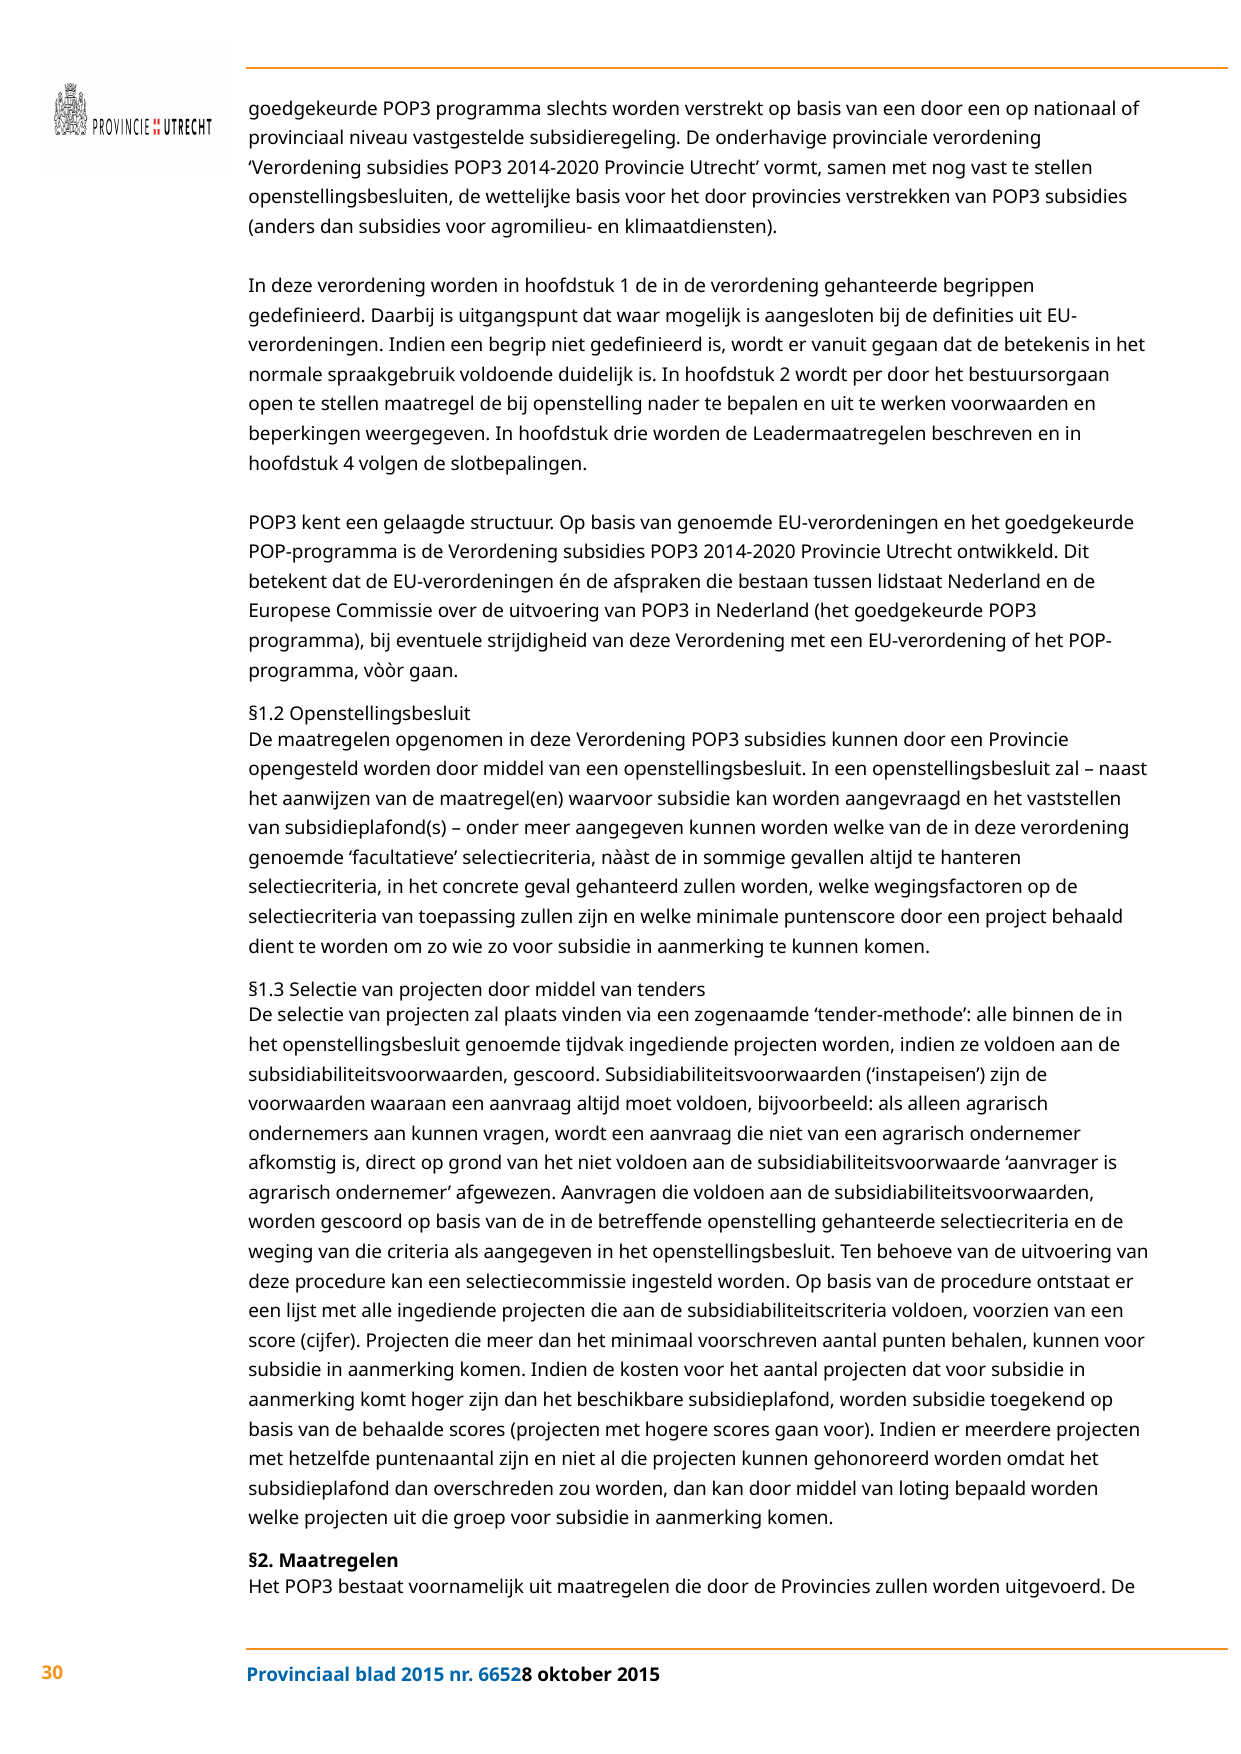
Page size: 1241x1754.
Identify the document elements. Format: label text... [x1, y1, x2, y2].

text De selectie van projecten zal plaats vinden via een zogenaamde ‘tender-methode’: alle binnen de in het openstellingsbesluit genoemde tijdvak ingediende projecten worden, indien ze voldoen aan de subsidiabiliteitsvoorwaarden, gescoord. Subsidiabiliteitsvoorwaarden (‘instapeisen’) zijn de voorwaarden waaraan een aanvraag altijd moet voldoen, bijvoorbeeld: als alleen agrarisch ondernemers aan kunnen vragen, wordt een aanvraag die niet van een agrarisch ondernemer afkomstig is, direct op grond van het niet voldoen aan de subsidiabiliteitsvoorwaarde ‘aanvrager is agrarisch ondernemer’ afgewezen. Aanvragen die voldoen aan de subsidiabiliteitsvoorwaarden, worden gescoord op basis van de in de betreffende openstelling gehanteerde selectiecriteria en de weging van die criteria als aangegeven in het openstellingsbesluit. Ten behoeve van de uitvoering van deze procedure kan een selectiecommissie ingesteld worden. Op basis van de procedure ontstaat er een lijst met alle ingediende projecten die aan de subsidiabiliteitscriteria voldoen, voorzien van een score (cijfer). Projecten die meer dan het minimaal voorschreven aantal punten behalen, kunnen voor subsidie in aanmerking komen. Indien de kosten voor het aantal projecten dat voor subsidie in aanmerking komt hoger zijn dan het beschikbare subsidieplafond, worden subsidie toegekend op basis van de behaalde scores (projecten met hogere scores gaan voor). Indien er meerdere projecten met hetzelfde puntenaantal zijn en niet al die projecten kunnen gehonoreerd worden omdat het subsidieplafond dan overschreden zou worden, dan kan door middel van loting bepaald worden welke projecten uit die groep voor subsidie in aanmerking komen. [248, 1002, 1152, 1530]
text POP3 kent een gelaagde structuur. Op basis van genoemde EU-verordeningen en het goedgekeurde POP-programma is de Verordening subsidies POP3 2014-2020 Provincie Utrecht ontwikkeld. Dit betekent dat de EU-verordeningen én de afspraken die bestaan tussen lidstaat Nederland en de Europese Commissie over de uitvoering van POP3 in Nederland (het goedgekeurde POP3 programma), bij eventuele strijdigheid van deze Verordening met een EU-verordening of het POP-programma, vòòr gaan. [248, 509, 1152, 683]
picture [41, 47, 231, 172]
text §1.2 Openstellingsbesluit [248, 700, 1152, 726]
text goedgekeurde POP3 programma slechts worden verstrekt op basis van een door een op nationaal of provinciaal niveau vastgestelde subsidieregeling. De onderhavige provinciale verordening ‘Verordening subsidies POP3 2014-2020 Provincie Utrecht’ vormt, samen met nog vast te stellen openstellingsbesluiten, de wettelijke basis voor het door provincies verstrekken van POP3 subsidies (anders dan subsidies voor agromilieu- en klimaatdiensten). [248, 95, 1152, 239]
text Het POP3 bestaat voornamelijk uit maatregelen die door de Provincies zullen worden uitgevoerd. De [248, 1573, 1152, 1599]
text §1.3 Selectie van projecten door middel van tenders [248, 976, 1152, 1002]
text In deze verordening worden in hoofdstuk 1 de in de verordening gehanteerde begrippen gedefinieerd. Daarbij is uitgangspunt dat waar mogelijk is aangesloten bij de definities uit EU-verordeningen. Indien een begrip niet gedefinieerd is, wordt er vanuit gegaan dat de betekenis in het normale spraakgebruik voldoende duidelijk is. In hoofdstuk 2 wordt per door het bestuursorgaan open te stellen maatregel de bij openstelling nader te bepalen en uit te werken voorwaarden en beperkingen weergegeven. In hoofdstuk drie worden de Leadermaatregelen beschreven en in hoofdstuk 4 volgen de slotbepalingen. [248, 272, 1152, 476]
text De maatregelen opgenomen in deze Verordening POP3 subsidies kunnen door een Provincie opengesteld worden door middel van een openstellingsbesluit. In een openstellingsbesluit zal – naast het aanwijzen van de maatregel(en) waarvoor subsidie kan worden aangevraagd en het vaststellen van subsidieplafond(s) – onder meer aangegeven kunnen worden welke van de in deze verordening genoemde ‘facultatieve’ selectiecriteria, nààst de in sommige gevallen altijd te hanteren selectiecriteria, in het concrete geval gehanteerd zullen worden, welke wegingsfactoren op de selectiecriteria van toepassing zullen zijn en welke minimale puntenscore door een project behaald dient te worden om zo wie zo voor subsidie in aanmerking te kunnen komen. [248, 726, 1152, 958]
text §2. Maatregelen [248, 1548, 1152, 1573]
